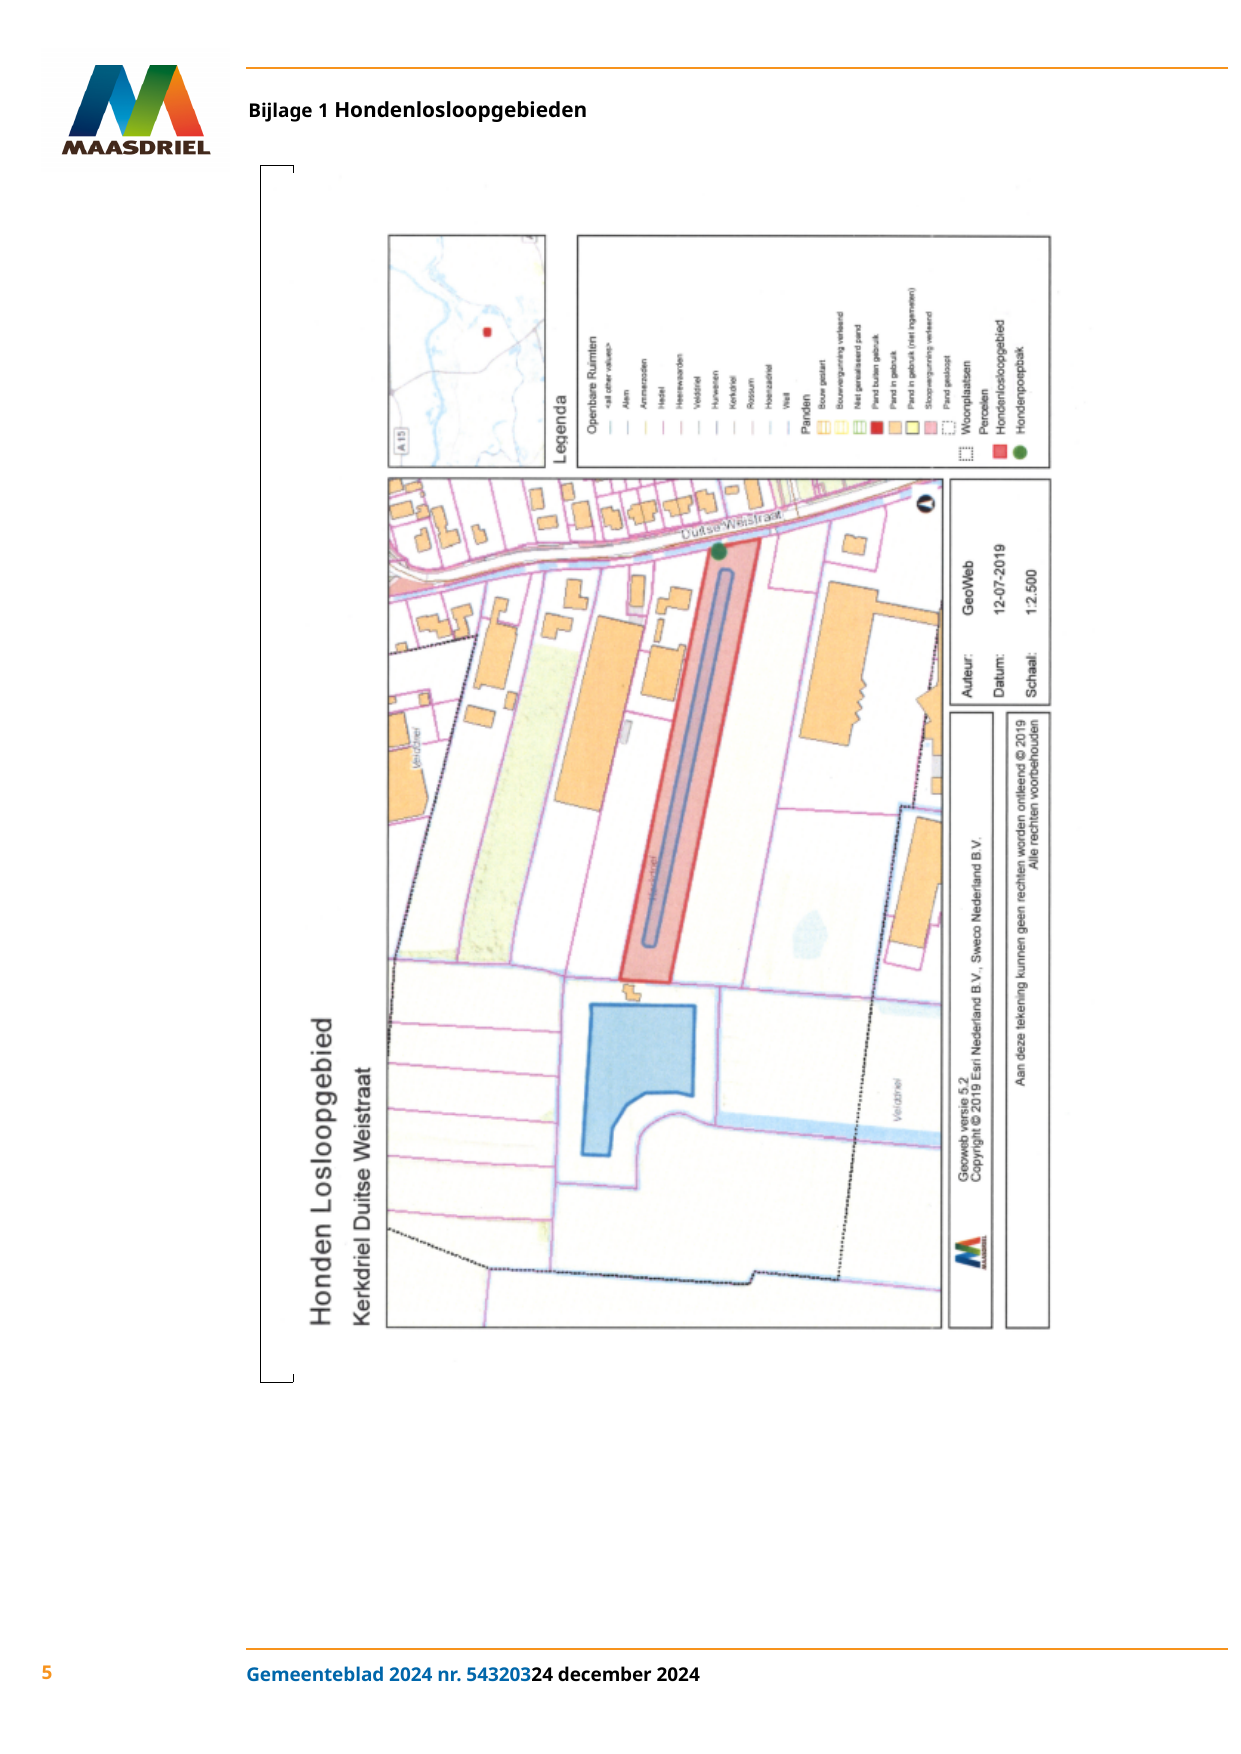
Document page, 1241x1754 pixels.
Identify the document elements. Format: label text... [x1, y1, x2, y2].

text Bijlage 1 Hondenlosloopgebieden [248, 95, 1152, 123]
picture [41, 47, 231, 172]
picture [268, 173, 1095, 1374]
